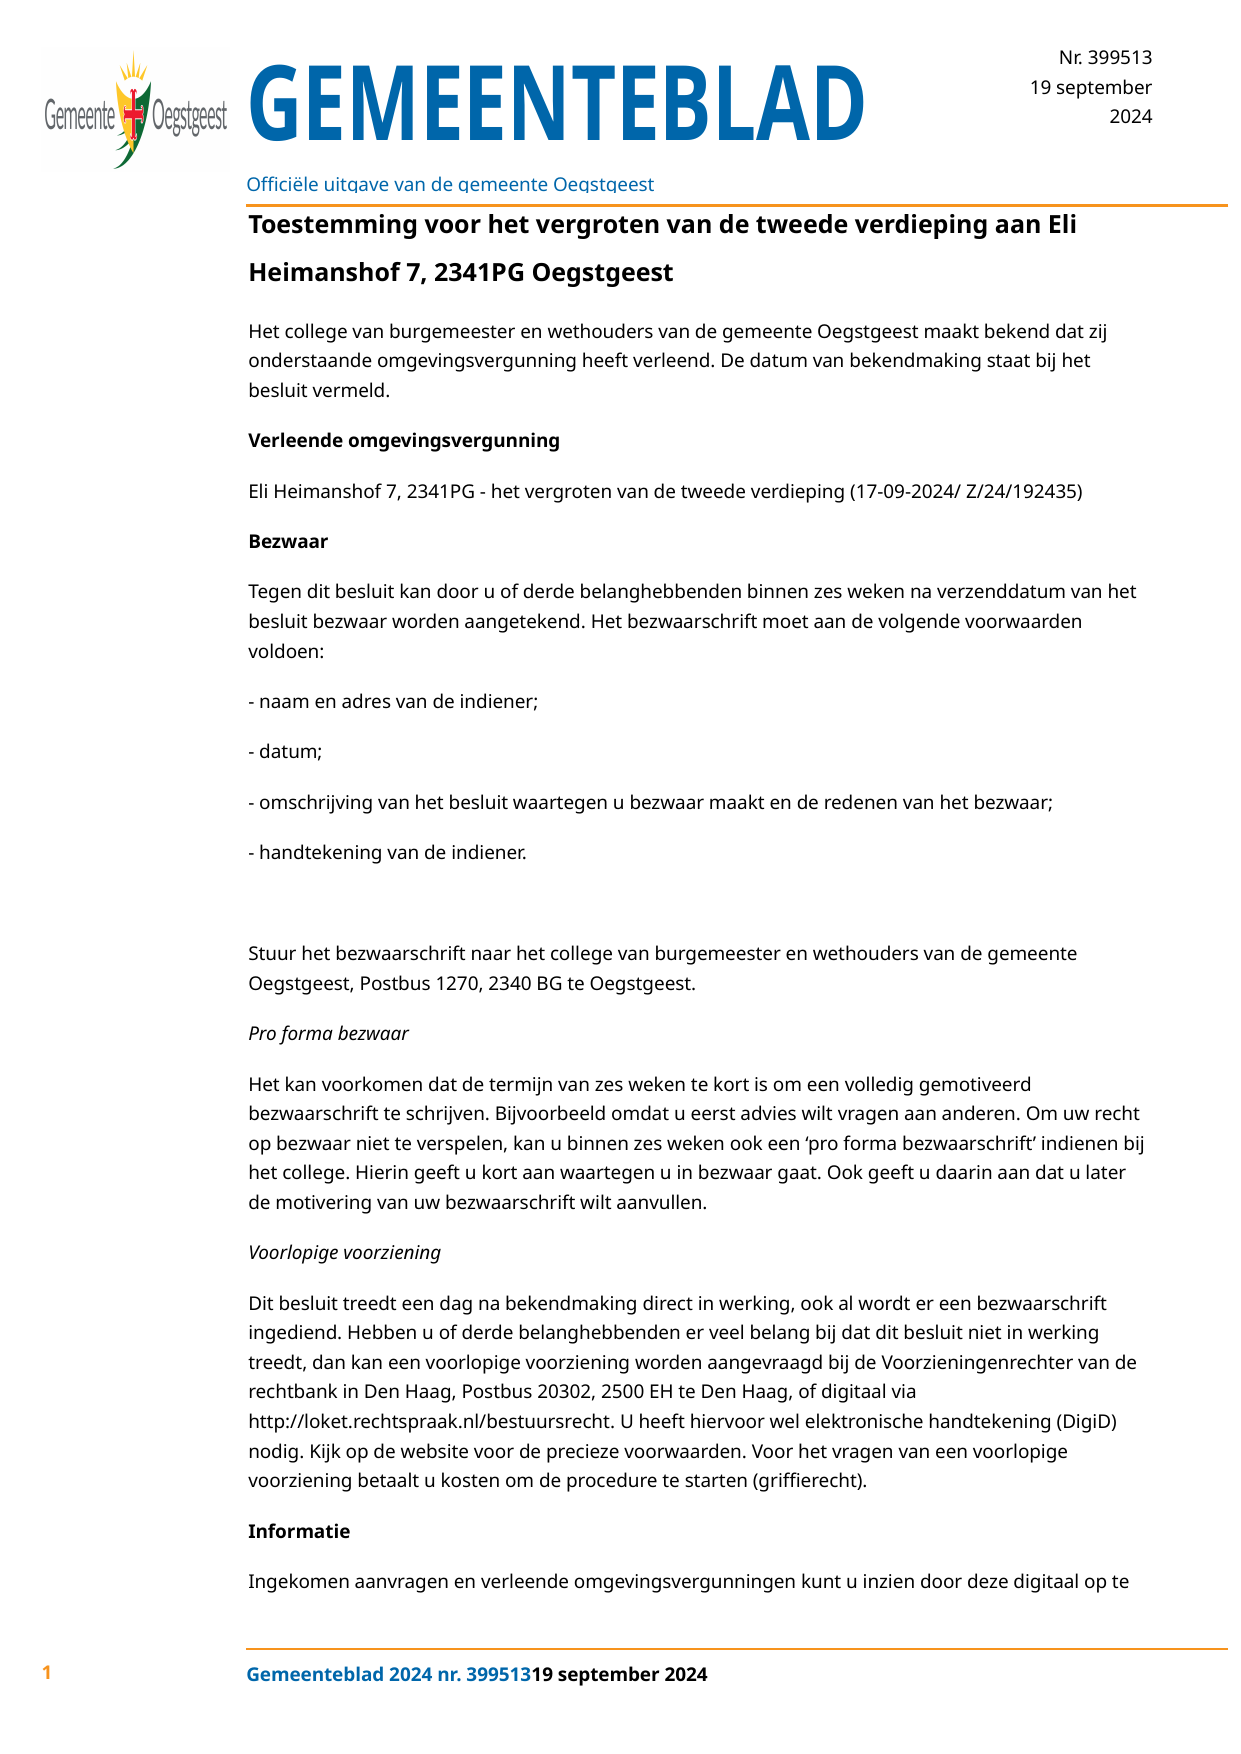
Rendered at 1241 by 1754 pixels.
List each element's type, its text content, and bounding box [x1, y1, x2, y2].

text Tegen dit besluit kan door u of derde belanghebbenden binnen zes weken na verzenddatum van het besluit bezwaar worden aangetekend. Het bezwaarschrift moet aan de volgende voorwaarden voldoen: [248, 579, 1152, 664]
text - handtekening van de indiener. [248, 839, 1152, 865]
text Het college van burgemeester en wethouders van de gemeente Oegstgeest maakt bekend dat zij onderstaande omgevingsvergunning heeft verleend. De datum van bekendmaking staat bij het besluit vermeld. [248, 318, 1152, 403]
text Pro forma bezwaar [248, 1020, 1152, 1046]
text Het kan voorkomen dat de termijn van zes weken te kort is om een volledig gemotiveerd bezwaarschrift te schrijven. Bijvoorbeeld omdat u eerst advies wilt vragen aan anderen. Om uw recht op bezwaar niet te verspelen, kan u binnen zes weken ook een ‘pro forma bezwaarschrift’ indienen bij het college. Hierin geeft u kort aan waartegen u in bezwaar gaat. Ook geeft u daarin aan dat u later de motivering van uw bezwaarschrift wilt aanvullen. [248, 1071, 1152, 1215]
text - naam en adres van de indiener; [248, 688, 1152, 714]
text Ingekomen aanvragen en verleende omgevingsvergunningen kunt u inzien door deze digitaal op te [248, 1568, 1152, 1594]
text Informatie [248, 1518, 1152, 1544]
text Stuur het bezwaarschrift naar het college van burgemeester en wethouders van de gemeente Oegstgeest, Postbus 1270, 2340 BG te Oegstgeest. [248, 940, 1152, 996]
text Verleende omgevingsvergunning [248, 427, 1152, 453]
text Voorlopige voorziening [248, 1239, 1152, 1265]
text - datum; [248, 739, 1152, 764]
picture [41, 47, 231, 172]
text Dit besluit treedt een dag na bekendmaking direct in werking, ook al wordt er een bezwaarschrift ingediend. Hebben u of derde belanghebbenden er veel belang bij dat dit besluit niet in werking treedt, dan kan een voorlopige voorziening worden aangevraagd bij de Voorzieningenrechter van de rechtbank in Den Haag, Postbus 20302, 2500 EH te Den Haag, of digitaal via http://loket.rechtspraak.nl/bestuursrecht. U heeft hiervoor wel elektronische handtekening (DigiD) nodig. Kijk op de website voor de precieze voorwaarden. Voor het vragen van een voorlopige voorziening betaalt u kosten om de procedure te starten (griffierecht). [248, 1290, 1152, 1493]
text - omschrijving van het besluit waartegen u bezwaar maakt en de redenen van het bezwaar; [248, 789, 1152, 815]
text Toestemming voor het vergroten van de tweede verdieping aan Eli Heimanshof 7, 2341PG Oegstgeest [248, 207, 1152, 288]
text Bezwaar [248, 528, 1152, 554]
text Eli Heimanshof 7, 2341PG - het vergroten van de tweede verdieping (17-09-2024/ Z/24/192435) [248, 478, 1152, 504]
